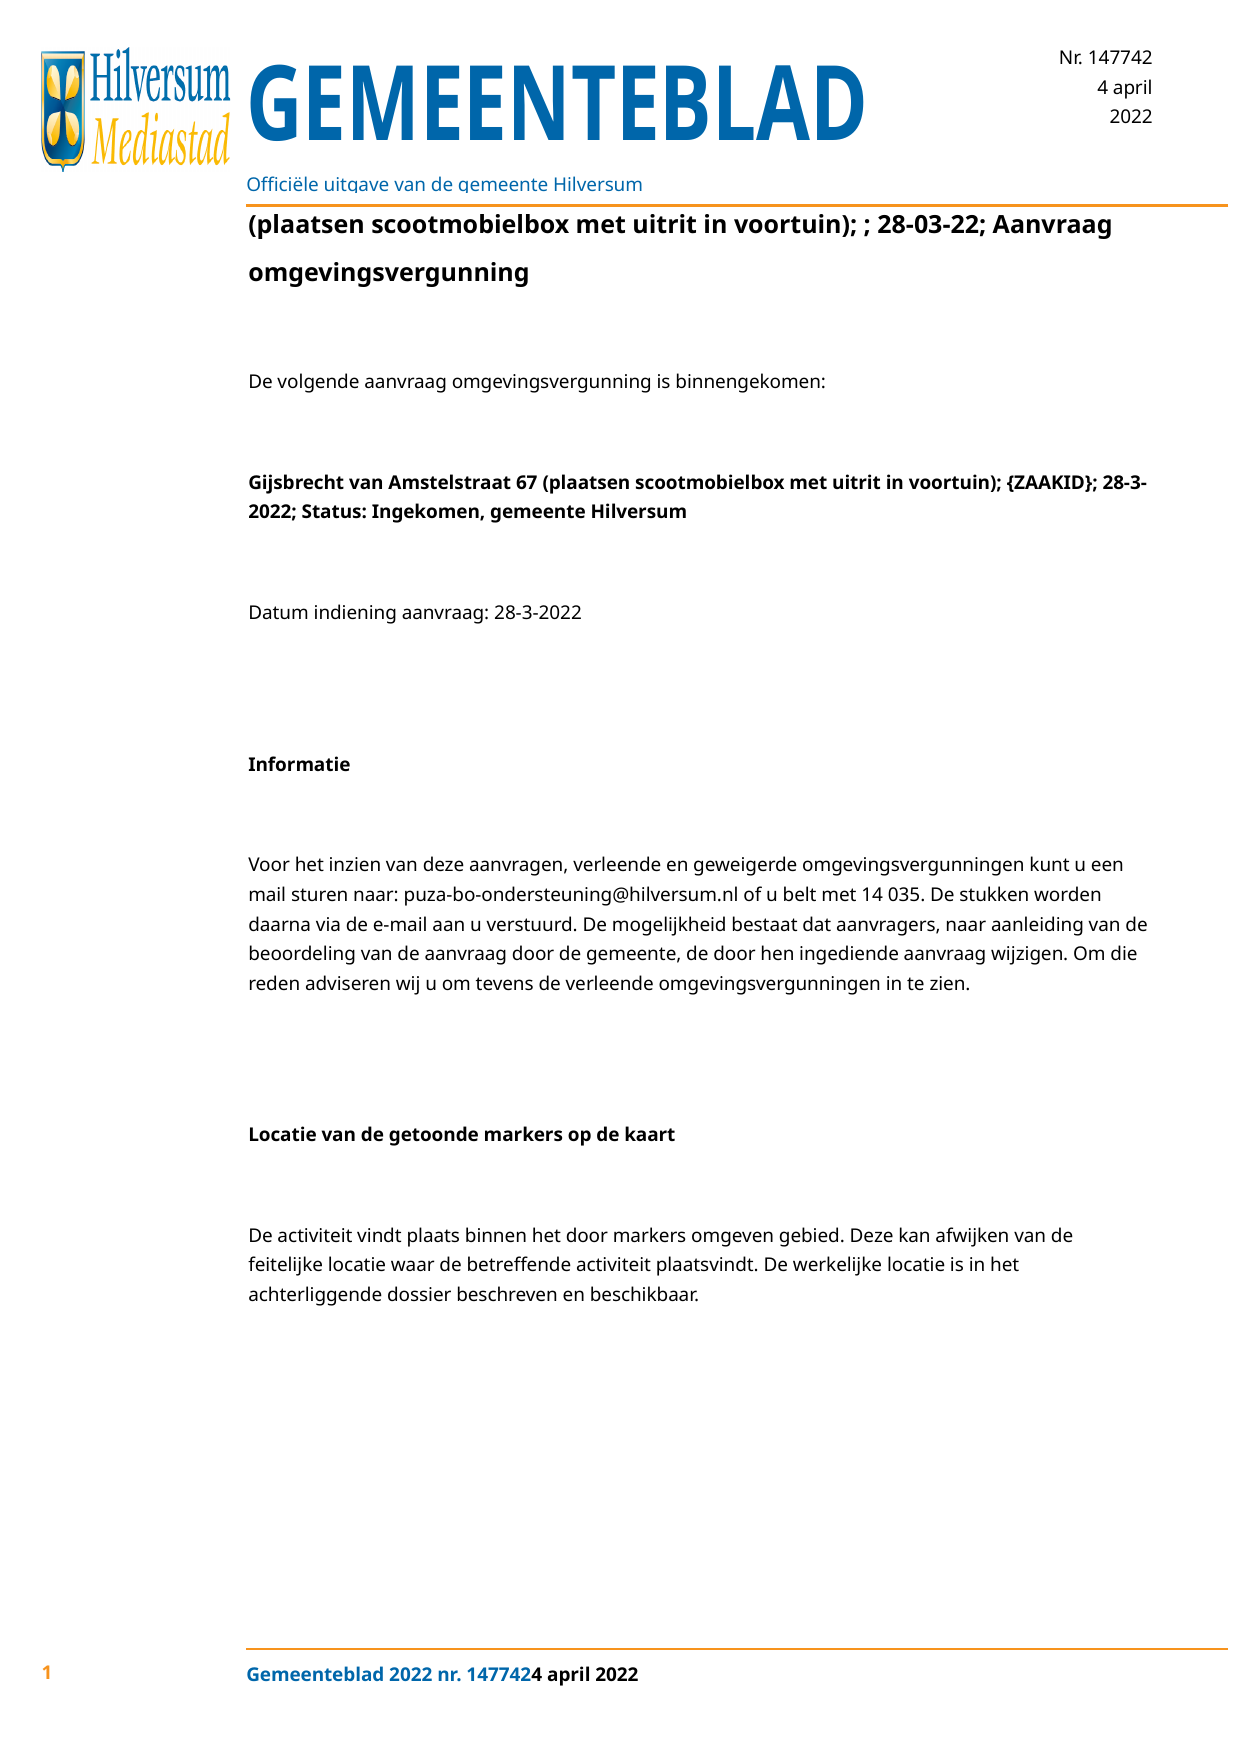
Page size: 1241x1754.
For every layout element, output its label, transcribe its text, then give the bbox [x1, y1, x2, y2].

text Voor het inzien van deze aanvragen, verleende en geweigerde omgevingsvergunningen kunt u een mail sturen naar: puza-bo-ondersteuning@hilversum.nl of u belt met 14 035. De stukken worden daarna via de e-mail aan u verstuurd. De mogelijkheid bestaat dat aanvragers, naar aanleiding van de beoordeling van de aanvraag door de gemeente, de door hen ingediende aanvraag wijzigen. Om die reden adviseren wij u om tevens de verleende omgevingsvergunningen in te zien. [248, 852, 1152, 996]
picture [41, 47, 231, 172]
text Informatie [248, 751, 1152, 777]
text Locatie van de getoonde markers op de kaart [248, 1121, 1152, 1147]
text De volgende aanvraag omgevingsvergunning is binnengekomen: [248, 368, 1152, 394]
text Gijsbrecht van Amstelstraat 67 (plaatsen scootmobielbox met uitrit in voortuin); {ZAAKID}; 28-3-2022; Status: Ingekomen, gemeente Hilversum [248, 469, 1152, 524]
text De activiteit vindt plaats binnen het door markers omgeven gebied. Deze kan afwijken van de feitelijke locatie waar de betreffende activiteit plaatsvindt. De werkelijke locatie is in het achterliggende dossier beschreven en beschikbaar. [248, 1222, 1152, 1307]
text (plaatsen scootmobielbox met uitrit in voortuin); ; 28-03-22; Aanvraag omgevingsvergunning [248, 207, 1152, 288]
text Datum indiening aanvraag: 28-3-2022 [248, 599, 1152, 625]
